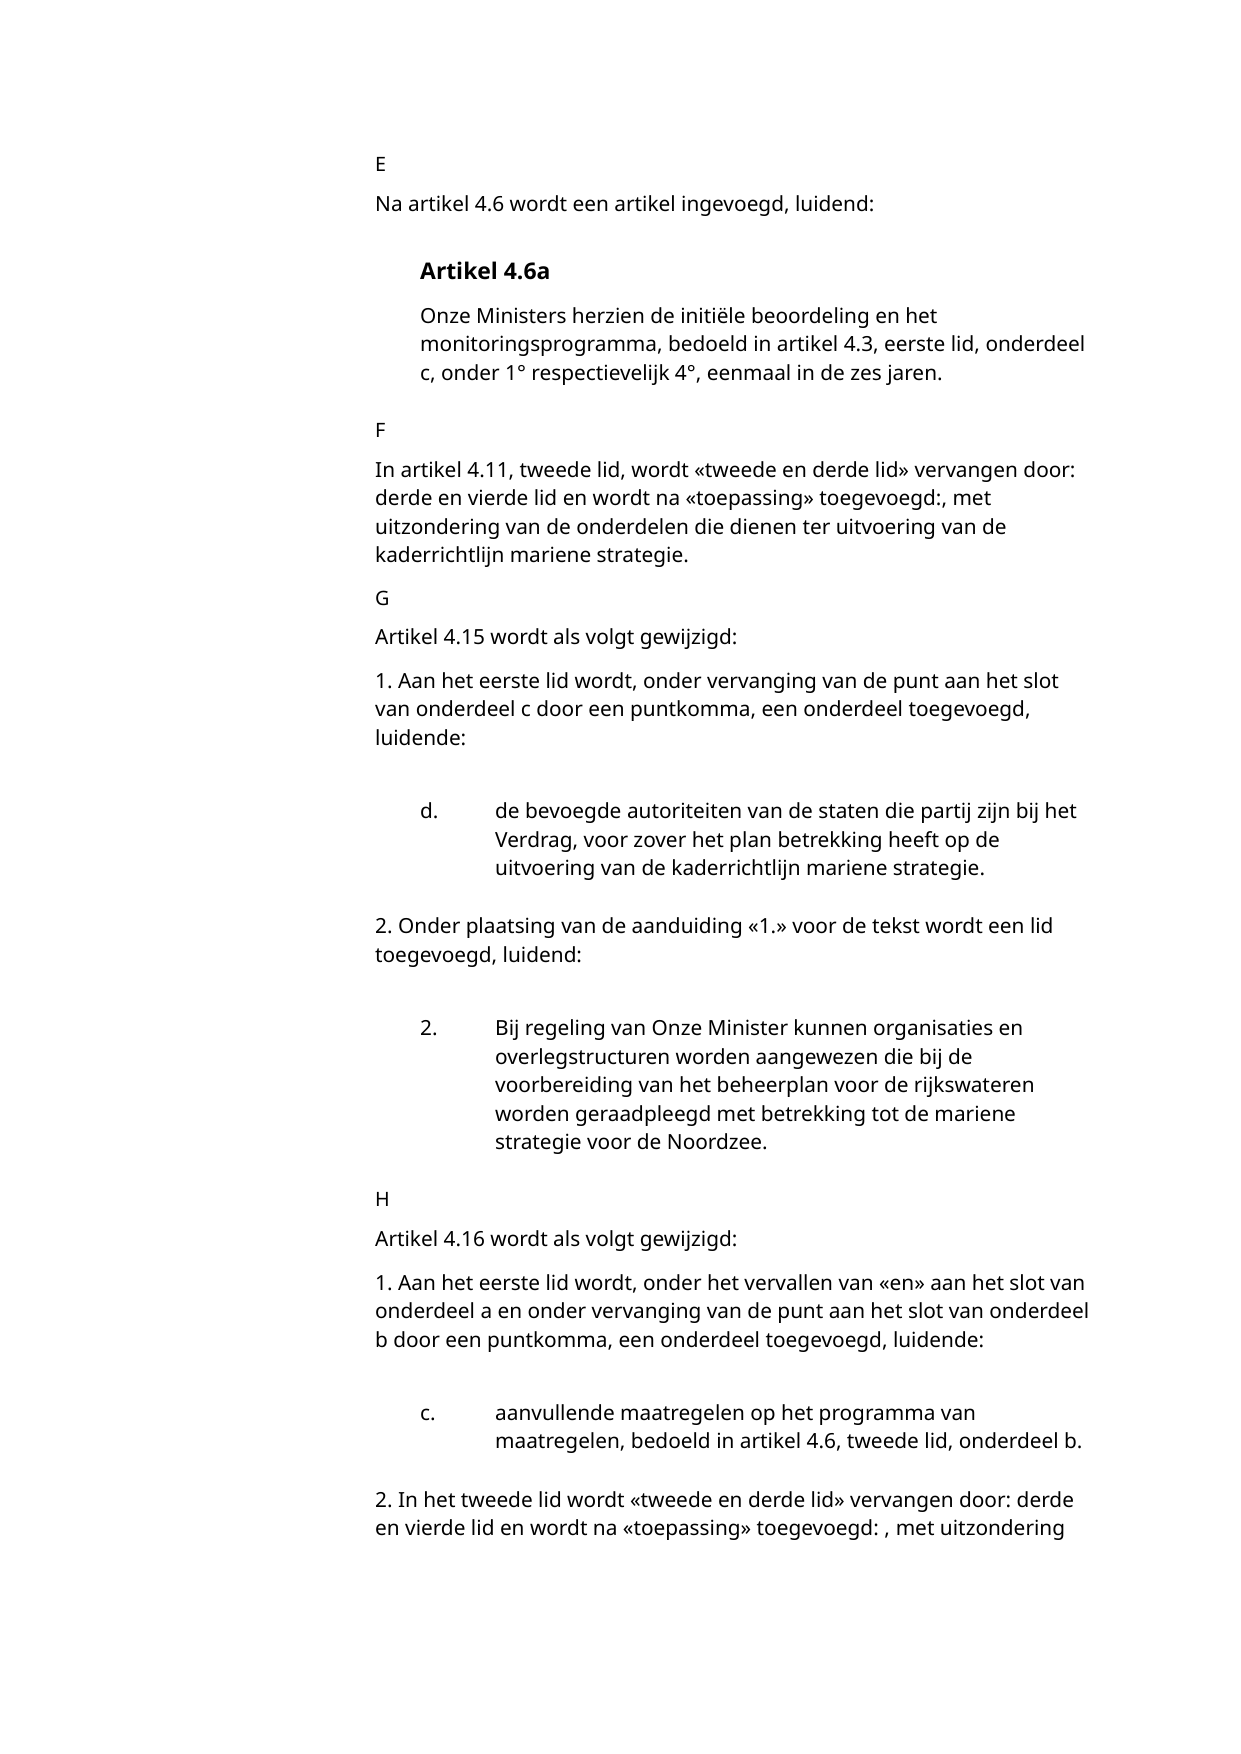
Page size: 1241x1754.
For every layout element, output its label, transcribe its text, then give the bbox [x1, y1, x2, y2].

subtitle Artikel 4.6a [420, 255, 1090, 286]
text 1. Aan het eerste lid wordt, onder vervanging van de punt aan het slot van onderdeel c door een puntkomma, een onderdeel toegevoegd, luidende: [375, 666, 1090, 751]
text Artikel 4.15 wordt als volgt gewijzigd: [375, 622, 1090, 651]
list Bij regeling van Onze Minister kunnen organisaties en overlegstructuren worden aangewezen die bij de voorbereiding van het beheerplan voor de rijkswateren worden geraadpleegd met betrekking tot de mariene strategie voor de Noordzee. [420, 1013, 1090, 1156]
text Onze Ministers herzien de initiële beoordeling en het monitoringsprogramma, bedoeld in artikel 4.3, eerste lid, onderdeel c, onder 1° respectievelijk 4°, eenmaal in de zes jaren. [420, 301, 1090, 386]
text E [375, 150, 1090, 177]
text Na artikel 4.6 wordt een artikel ingevoegd, luidend: [375, 189, 1090, 217]
list aanvullende maatregelen op het programma van maatregelen, bedoeld in artikel 4.6, tweede lid, onderdeel b. [420, 1398, 1090, 1455]
text 1. Aan het eerste lid wordt, onder het vervallen van «en» aan het slot van onderdeel a en onder vervanging van de punt aan het slot van onderdeel b door een puntkomma, een onderdeel toegevoegd, luidende: [375, 1268, 1090, 1353]
text 2. Onder plaatsing van de aanduiding «1.» voor de tekst wordt een lid toegevoegd, luidend: [375, 912, 1090, 968]
text F [375, 416, 1090, 443]
text 2. In het tweede lid wordt «tweede en derde lid» vervangen door: derde en vierde lid en wordt na «toepassing» toegevoegd: , met uitzondering [375, 1485, 1090, 1542]
text Artikel 4.16 wordt als volgt gewijzigd: [375, 1224, 1090, 1253]
list de bevoegde autoriteiten van de staten die partij zijn bij het Verdrag, voor zover het plan betrekking heeft op de uitvoering van de kaderrichtlijn mariene strategie. [420, 796, 1090, 882]
text H [375, 1186, 1090, 1213]
text In artikel 4.11, tweede lid, wordt «tweede en derde lid» vervangen door: derde en vierde lid en wordt na «toepassing» toegevoegd:, met uitzondering van de onderdelen die dienen ter uitvoering van de kaderrichtlijn mariene strategie. [375, 455, 1090, 569]
text G [375, 584, 1090, 611]
